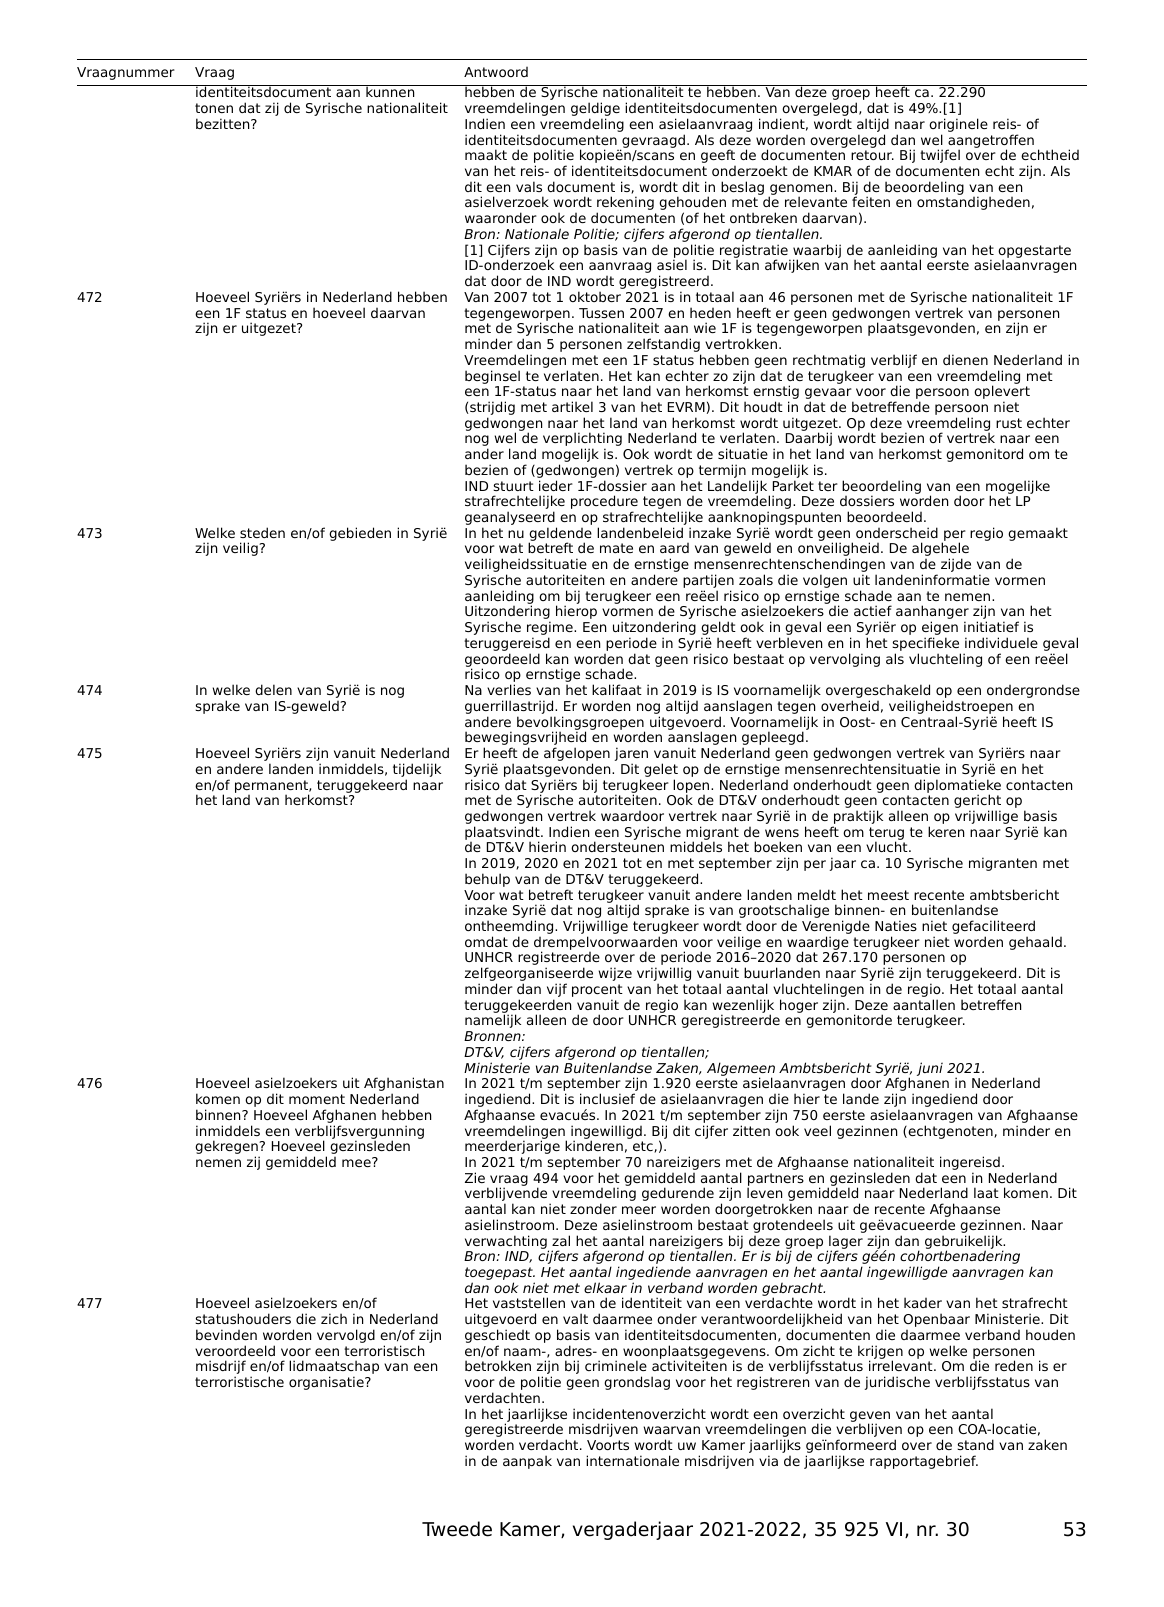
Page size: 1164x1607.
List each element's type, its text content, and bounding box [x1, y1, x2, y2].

table_cell Hoeveel Syriërs in Nederland hebben een 1F status en hoeveel daarvan zijn er uitgezet? [189, 290, 458, 526]
table_cell Hoeveel asielzoekers uit Afghanistan komen op dit moment Nederland binnen? Hoeveel Afghanen hebben inmiddels een verblijfsvergunning gekregen? Hoeveel gezinsleden nemen zij gemiddeld mee? [189, 1076, 458, 1296]
table_cell Het vaststellen van de identiteit van een verdachte wordt in het kader van het strafrecht uitgevoerd en valt daarmee onder verantwoordelijkheid van het Openbaar Ministerie. Dit geschiedt op basis van identiteitsdocumenten, documenten die daarmee verband houden en/of naam-, adres- en woonplaatsgegevens. Om zicht te krijgen op welke personen betrokken zijn bij criminele activiteiten is de verblijfsstatus irrelevant. Om die reden is er voor de politie geen grondslag voor het registreren van de juridische verblijfsstatus van verdachten. In het jaarlijkse incidentenoverzicht wordt een overzicht geven van het aantal geregistreerde misdrijven waarvan vreemdelingen die verblijven op een COA-locatie, worden verdacht. Voorts wordt uw Kamer jaarlijks geïnformeerd over de stand van zaken in de aanpak van internationale misdrijven via de jaarlijkse rapportagebrief. [458, 1296, 1087, 1469]
table_cell Van 2007 tot 1 oktober 2021 is in totaal aan 46 personen met de Syrische nationaliteit 1F tegengeworpen. Tussen 2007 en heden heeft er geen gedwongen vertrek van personen met de Syrische nationaliteit aan wie 1F is tegengeworpen plaatsgevonden, en zijn er minder dan 5 personen zelfstandig vertrokken. Vreemdelingen met een 1F status hebben geen rechtmatig verblijf en dienen Nederland in beginsel te verlaten. Het kan echter zo zijn dat de terugkeer van een vreemdeling met een 1F-status naar het land van herkomst ernstig gevaar voor die persoon oplevert (strijdig met artikel 3 van het EVRM). Dit houdt in dat de betreffende persoon niet gedwongen naar het land van herkomst wordt uitgezet. Op deze vreemdeling rust echter nog wel de verplichting Nederland te verlaten. Daarbij wordt bezien of vertrek naar een ander land mogelijk is. Ook wordt de situatie in het land van herkomst gemonitord om te bezien of (gedwongen) vertrek op termijn mogelijk is. IND stuurt ieder 1F-dossier aan het Landelijk Parket ter beoordeling van een mogelijke strafrechtelijke procedure tegen de vreemdeling. Deze dossiers worden door het LP geanalyseerd en op strafrechtelijke aanknopingspunten beoordeeld. [458, 290, 1087, 526]
table_cell 474 [77, 683, 189, 746]
table_cell Na verlies van het kalifaat in 2019 is IS voornamelijk overgeschakeld op een ondergrondse guerrillastrijd. Er worden nog altijd aanslagen tegen overheid, veiligheidstroepen en andere bevolkingsgroepen uitgevoerd. Voornamelijk in Oost- en Centraal-Syrië heeft IS bewegingsvrijheid en worden aanslagen gepleegd. [458, 683, 1087, 746]
table_header Vraagnummer [77, 60, 189, 85]
table_cell hebben de Syrische nationaliteit te hebben. Van deze groep heeft ca. 22.290 vreemdelingen geldige identiteitsdocumenten overgelegd, dat is 49%.[1] Indien een vreemdeling een asielaanvraag indient, wordt altijd naar originele reis- of identiteitsdocumenten gevraagd. Als deze worden overgelegd dan wel aangetroffen maakt de politie kopieën/scans en geeft de documenten retour. Bij twijfel over de echtheid van het reis- of identiteitsdocument onderzoekt de KMAR of de documenten echt zijn. Als dit een vals document is, wordt dit in beslag genomen. Bij de beoordeling van een asielverzoek wordt rekening gehouden met de relevante feiten en omstandigheden, waaronder ook de documenten (of het ontbreken daarvan). Bron: Nationale Politie; cijfers afgerond op tientallen. [1] Cijfers zijn op basis van de politie registratie waarbij de aanleiding van het opgestarte ID-onderzoek een aanvraag asiel is. Dit kan afwijken van het aantal eerste asielaanvragen dat door de IND wordt geregistreerd. [458, 86, 1087, 290]
table_cell In het nu geldende landenbeleid inzake Syrië wordt geen onderscheid per regio gemaakt voor wat betreft de mate en aard van geweld en onveiligheid. De algehele veiligheidssituatie en de ernstige mensenrechtenschendingen van de zijde van de Syrische autoriteiten en andere partijen zoals die volgen uit landeninformatie vormen aanleiding om bij terugkeer een reëel risico op ernstige schade aan te nemen. Uitzondering hierop vormen de Syrische asielzoekers die actief aanhanger zijn van het Syrische regime. Een uitzondering geldt ook in geval een Syriër op eigen initiatief is teruggereisd en een periode in Syrië heeft verbleven en in het specifieke individuele geval geoordeeld kan worden dat geen risico bestaat op vervolging als vluchteling of een reëel risico op ernstige schade. [458, 526, 1087, 683]
table_cell Hoeveel asielzoekers en/of statushouders die zich in Nederland bevinden worden vervolgd en/of zijn veroordeeld voor een terroristisch misdrijf en/of lidmaatschap van een terroristische organisatie? [189, 1296, 458, 1469]
table_cell 476 [77, 1076, 189, 1296]
table_header Antwoord [458, 60, 1087, 85]
table_cell In 2021 t/m september zijn 1.920 eerste asielaanvragen door Afghanen in Nederland ingediend. Dit is inclusief de asielaanvragen die hier te lande zijn ingediend door Afghaanse evacués. In 2021 t/m september zijn 750 eerste asielaanvragen van Afghaanse vreemdelingen ingewilligd. Bij dit cijfer zitten ook veel gezinnen (echtgenoten, minder en meerderjarige kinderen, etc,). In 2021 t/m september 70 nareizigers met de Afghaanse nationaliteit ingereisd. Zie vraag 494 voor het gemiddeld aantal partners en gezinsleden dat een in Nederland verblijvende vreemdeling gedurende zijn leven gemiddeld naar Nederland laat komen. Dit aantal kan niet zonder meer worden doorgetrokken naar de recente Afghaanse asielinstroom. Deze asielinstroom bestaat grotendeels uit geëvacueerde gezinnen. Naar verwachting zal het aantal nareizigers bij deze groep lager zijn dan gebruikelijk. Bron: IND, cijfers afgerond op tientallen. Er is bij de cijfers géén cohortbenadering toegepast. Het aantal ingediende aanvragen en het aantal ingewilligde aanvragen kan dan ook niet met elkaar in verband worden gebracht. [458, 1076, 1087, 1296]
table_header Vraag [189, 60, 458, 85]
table_cell 475 [77, 746, 189, 1076]
table_cell 472 [77, 290, 189, 526]
table_cell Er heeft de afgelopen jaren vanuit Nederland geen gedwongen vertrek van Syriërs naar Syrië plaatsgevonden. Dit gelet op de ernstige mensenrechtensituatie in Syrië en het risico dat Syriërs bij terugkeer lopen. Nederland onderhoudt geen diplomatieke contacten met de Syrische autoriteiten. Ook de DT&V onderhoudt geen contacten gericht op gedwongen vertrek waardoor vertrek naar Syrië in de praktijk alleen op vrijwillige basis plaatsvindt. Indien een Syrische migrant de wens heeft om terug te keren naar Syrië kan de DT&V hierin ondersteunen middels het boeken van een vlucht. In 2019, 2020 en 2021 tot en met september zijn per jaar ca. 10 Syrische migranten met behulp van de DT&V teruggekeerd. Voor wat betreft terugkeer vanuit andere landen meldt het meest recente ambtsbericht inzake Syrië dat nog altijd sprake is van grootschalige binnen- en buitenlandse ontheemding. Vrijwillige terugkeer wordt door de Verenigde Naties niet gefaciliteerd omdat de drempelvoorwaarden voor veilige en waardige terugkeer niet worden gehaald. UNHCR registreerde over de periode 2016–2020 dat 267.170 personen op zelfgeorganiseerde wijze vrijwillig vanuit buurlanden naar Syrië zijn teruggekeerd. Dit is minder dan vijf procent van het totaal aantal vluchtelingen in de regio. Het totaal aantal teruggekeerden vanuit de regio kan wezenlijk hoger zijn. Deze aantallen betreffen namelijk alleen de door UNHCR geregistreerde en gemonitorde terugkeer. Bronnen: DT&V, cijfers afgerond op tientallen; Ministerie van Buitenlandse Zaken, Algemeen Ambtsbericht Syrië, juni 2021. [458, 746, 1087, 1076]
table_cell In welke delen van Syrië is nog sprake van IS-geweld? [189, 683, 458, 746]
table_cell Welke steden en/of gebieden in Syrië zijn veilig? [189, 526, 458, 683]
table_cell Hoeveel Syriërs zijn vanuit Nederland en andere landen inmiddels, tijdelijk en/of permanent, teruggekeerd naar het land van herkomst? [189, 746, 458, 1076]
table_cell [77, 86, 189, 290]
table_cell 477 [77, 1296, 189, 1469]
table_cell identiteitsdocument aan kunnen tonen dat zij de Syrische nationaliteit bezitten? [189, 86, 458, 290]
table_cell 473 [77, 526, 189, 683]
